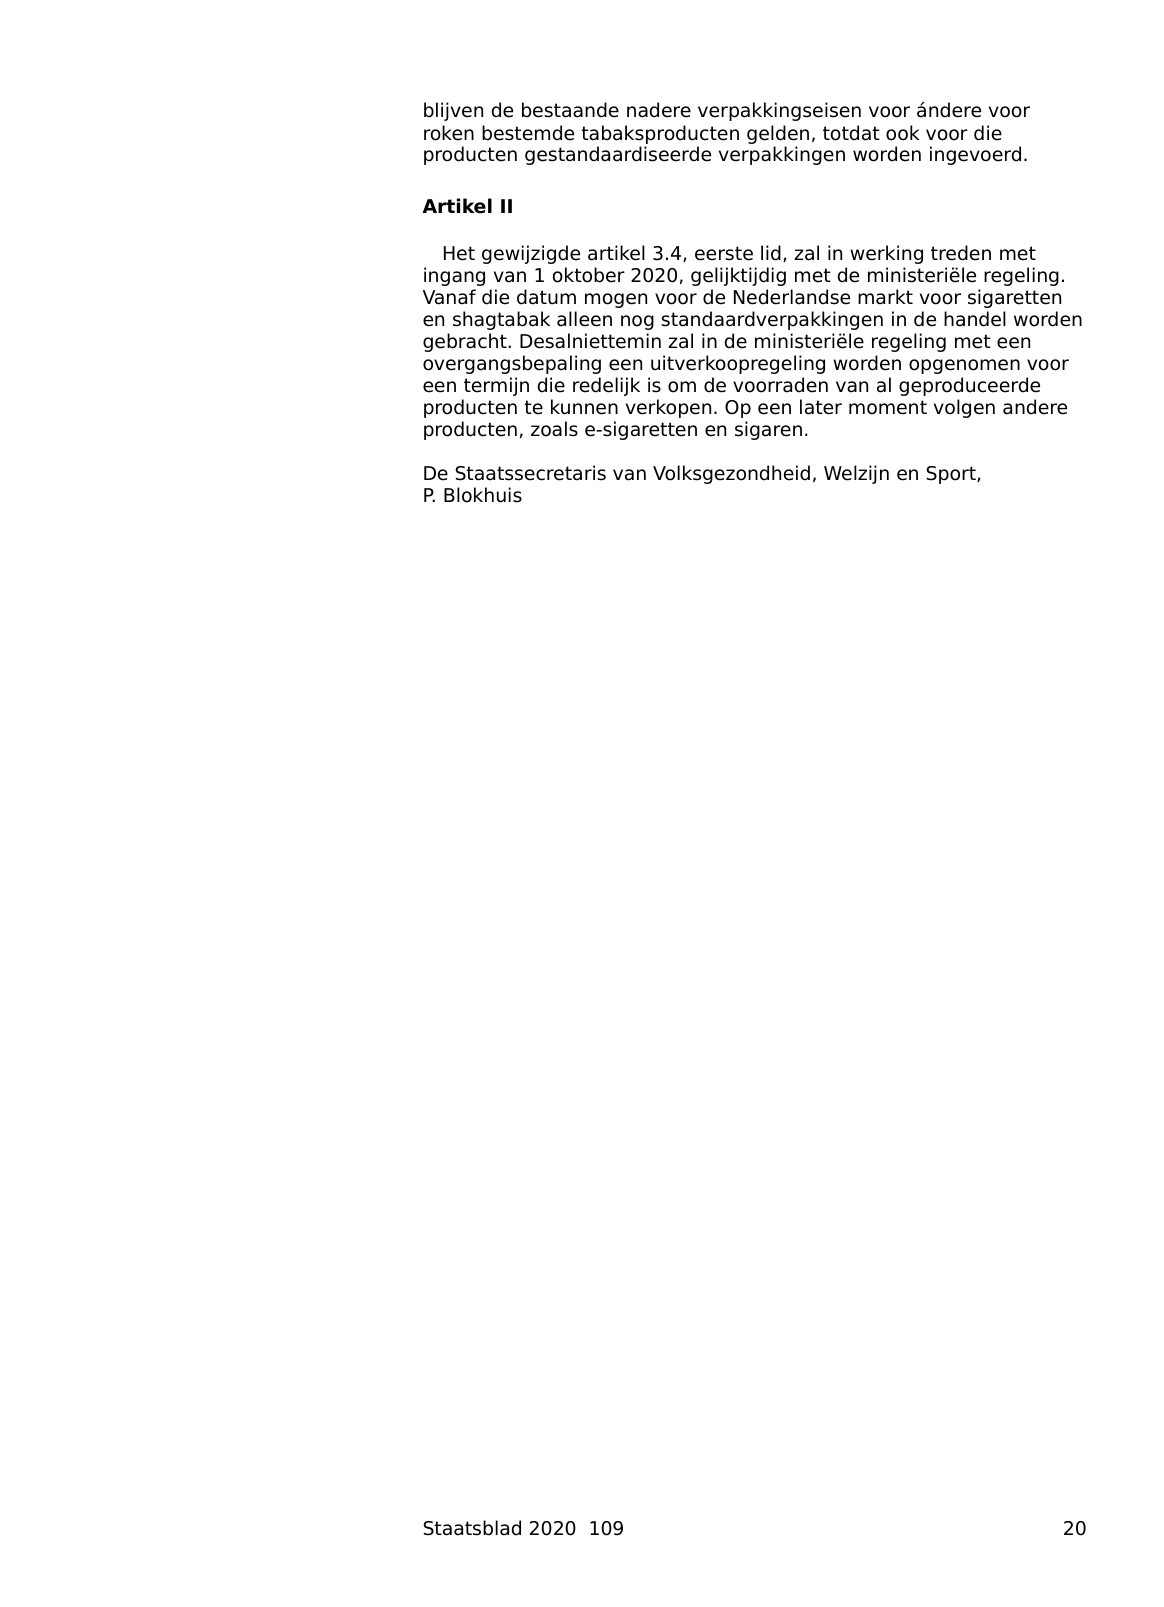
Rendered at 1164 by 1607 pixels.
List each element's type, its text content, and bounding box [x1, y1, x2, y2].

text blijven de bestaande nadere verpakkingseisen voor ándere voor roken bestemde tabaksproducten gelden, totdat ook voor die producten gestandaardiseerde verpakkingen worden ingevoerd. [422, 100, 1087, 166]
text Het gewijzigde artikel 3.4, eerste lid, zal in werking treden met ingang van 1 oktober 2020, gelijktijdig met de ministeriële regeling. Vanaf die datum mogen voor de Nederlandse markt voor sigaretten en shagtabak alleen nog standaardverpakkingen in de handel worden gebracht. Desalniettemin zal in de ministeriële regeling met een overgangsbepaling een uitverkoopregeling worden opgenomen voor een termijn die redelijk is om de voorraden van al geproduceerde producten te kunnen verkopen. Op een later moment volgen andere producten, zoals e-sigaretten en sigaren. [422, 243, 1087, 441]
text De Staatssecretaris van Volksgezondheid, Welzijn en Sport, P. Blokhuis [422, 463, 1087, 507]
subtitle Artikel II [422, 196, 1087, 218]
